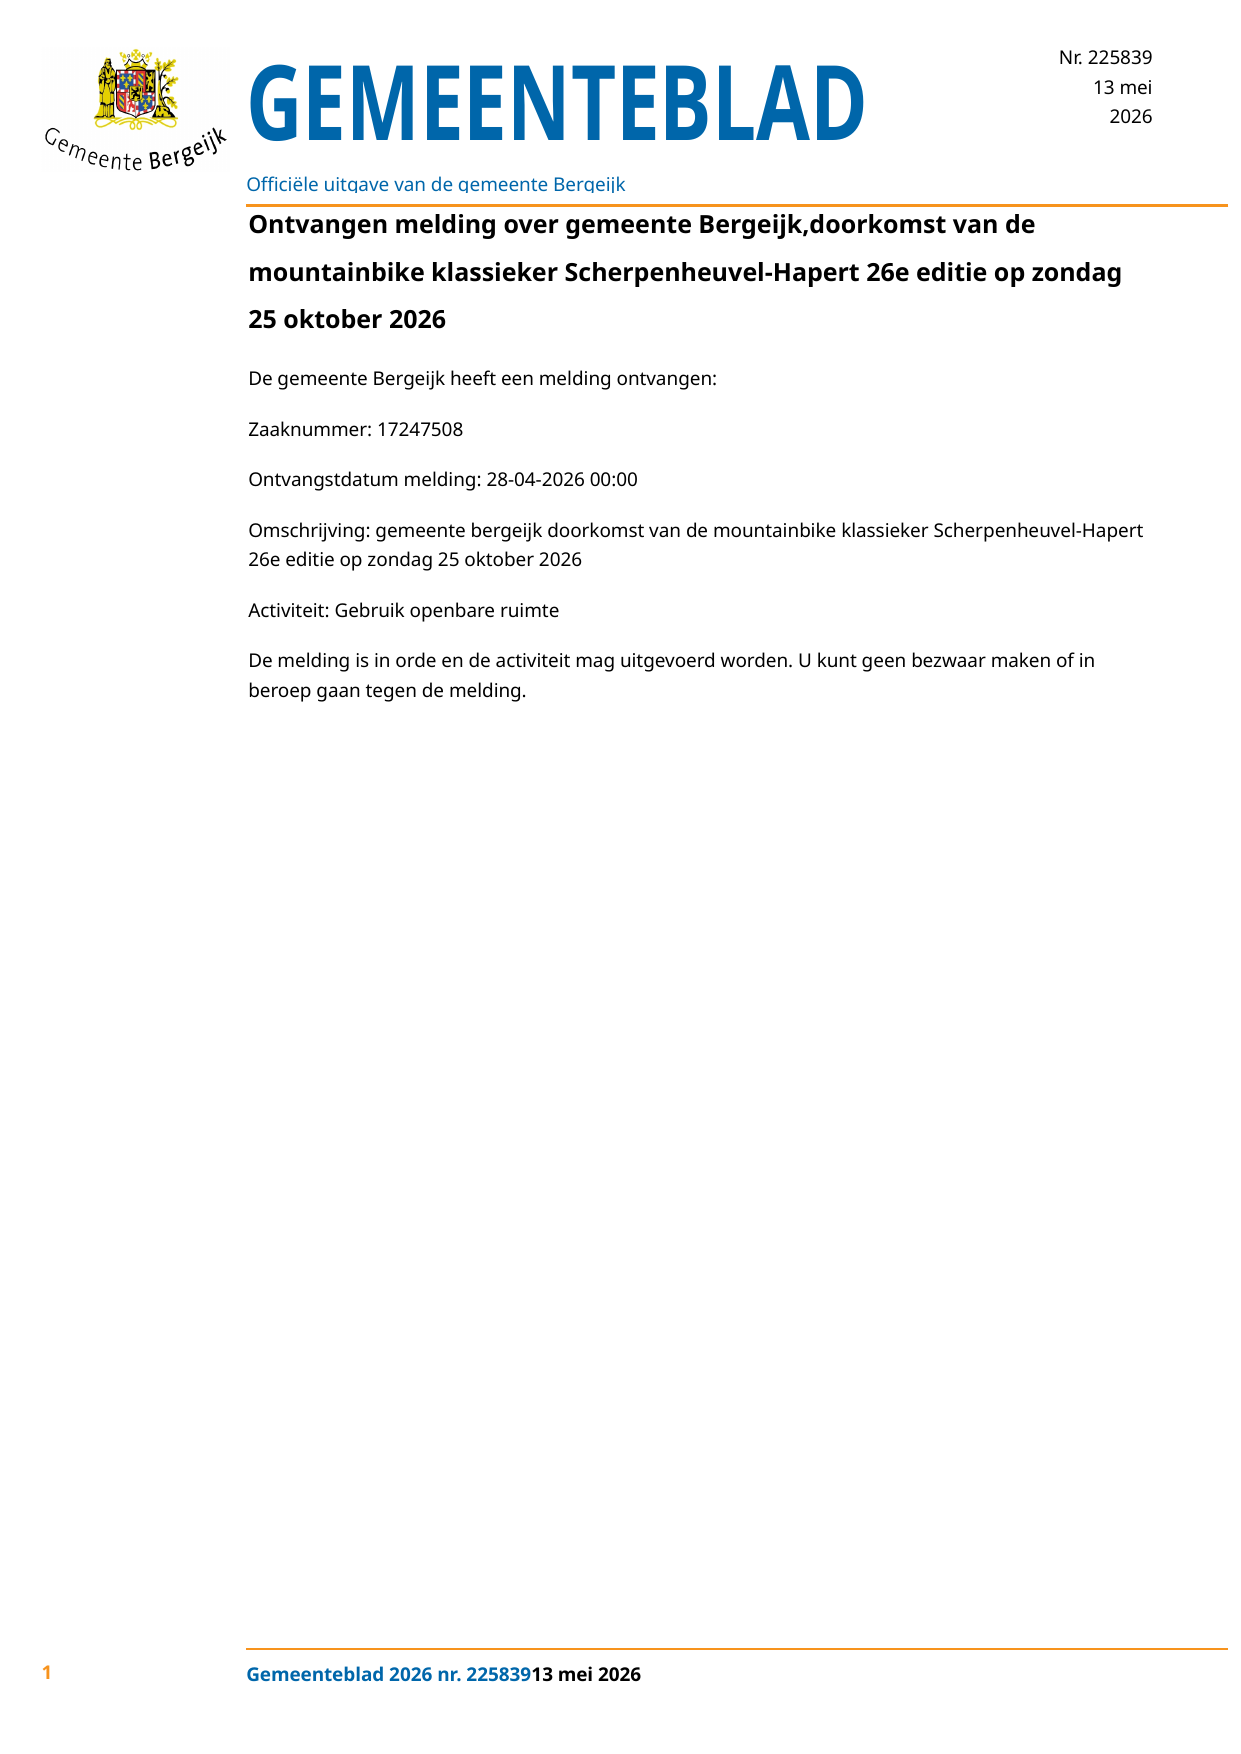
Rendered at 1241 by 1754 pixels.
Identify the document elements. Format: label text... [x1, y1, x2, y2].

text Ontvangstdatum melding: 28-04-2026 00:00 [248, 466, 1152, 492]
text Ontvangen melding over gemeente Bergeijk,doorkomst van de mountainbike klassieker Scherpenheuvel-Hapert 26e editie op zondag 25 oktober 2026 [248, 207, 1152, 336]
text De gemeente Bergeijk heeft een melding ontvangen: [248, 366, 1152, 391]
picture [41, 47, 231, 172]
text Omschrijving: gemeente bergeijk doorkomst van de mountainbike klassieker Scherpenheuvel-Hapert 26e editie op zondag 25 oktober 2026 [248, 517, 1152, 572]
text Activiteit: Gebruik openbare ruimte [248, 597, 1152, 622]
text De melding is in orde en de activiteit mag uitgevoerd worden. U kunt geen bezwaar maken of in beroep gaan tegen de melding. [248, 647, 1152, 702]
text Zaaknummer: 17247508 [248, 416, 1152, 442]
